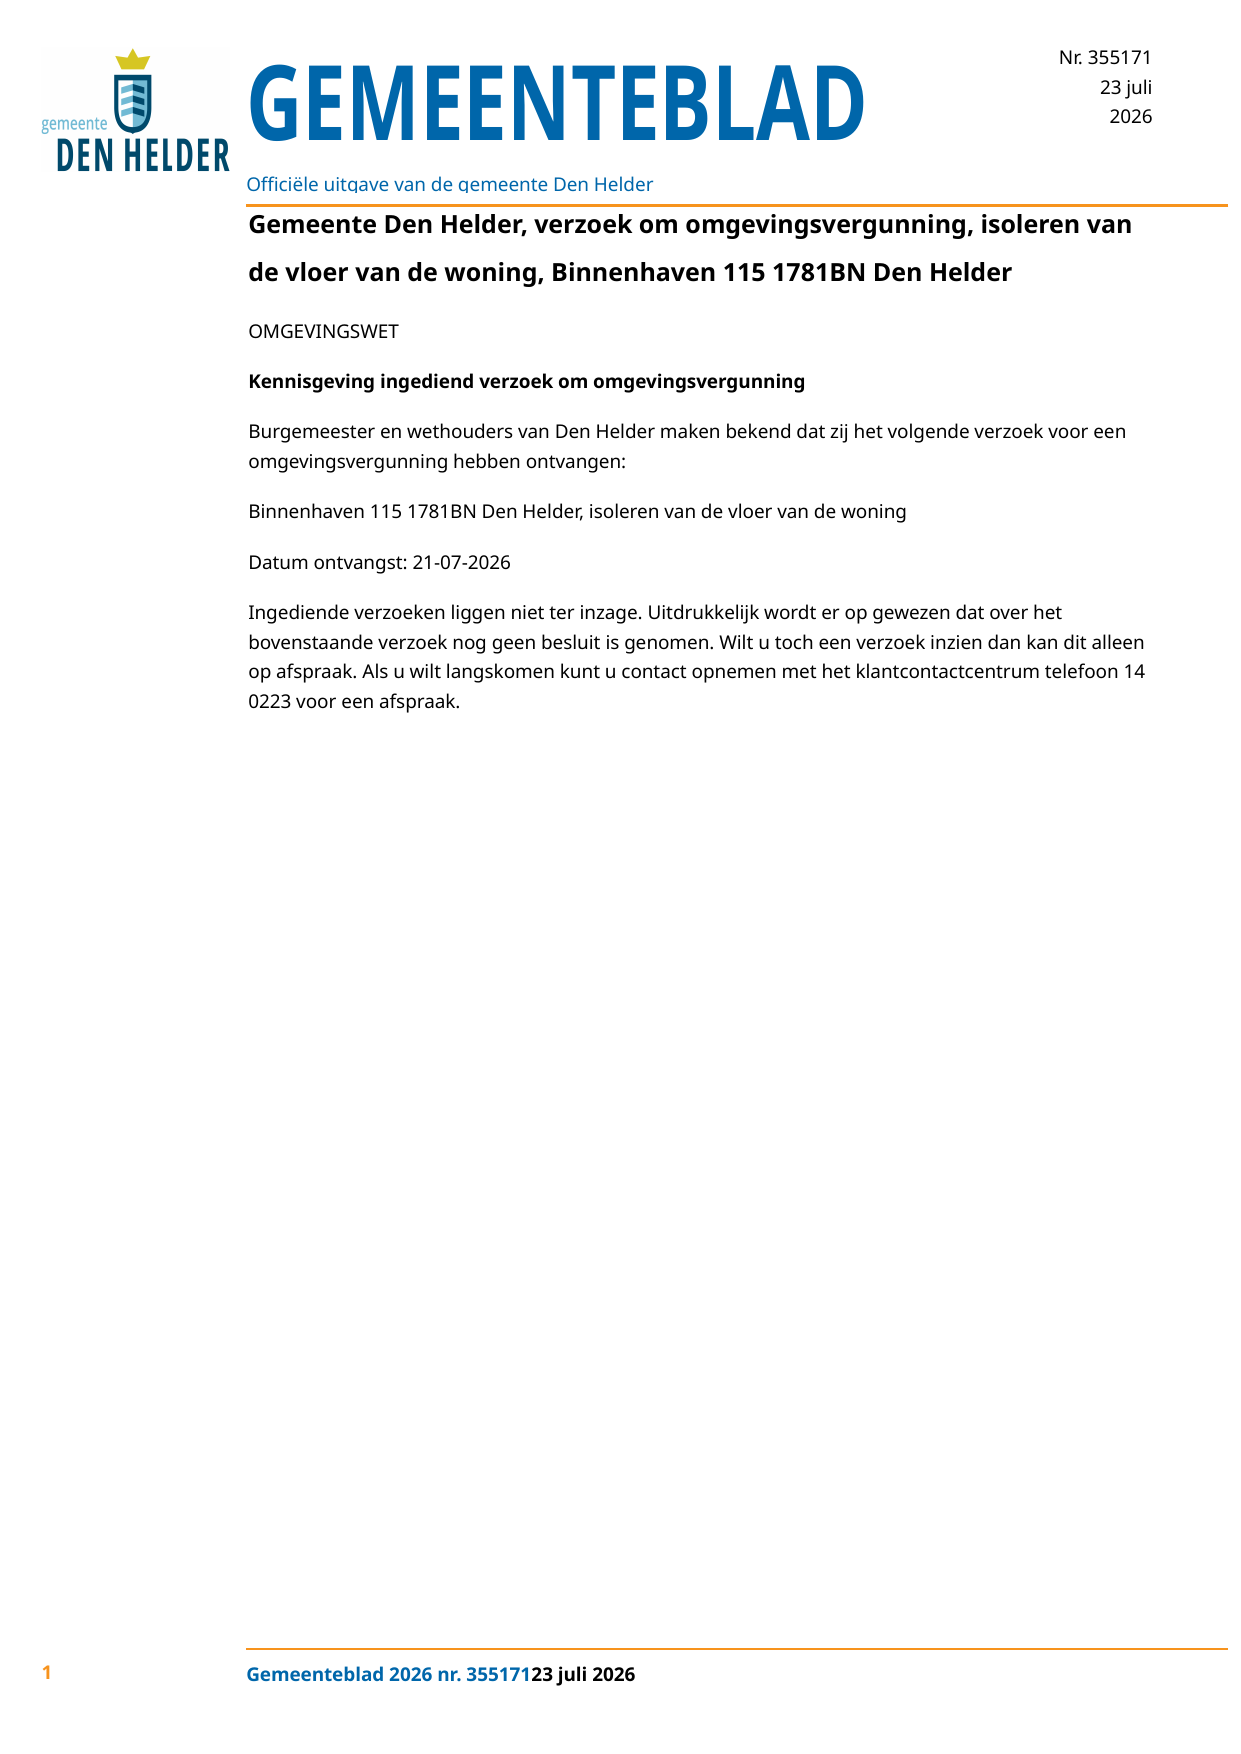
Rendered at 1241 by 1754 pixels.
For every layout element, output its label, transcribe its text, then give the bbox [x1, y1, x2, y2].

text OMGEVINGSWET [248, 318, 1152, 344]
picture [220, 160, 224, 172]
picture [182, 144, 187, 165]
picture [130, 157, 135, 172]
text Datum ontvangst: 21-07-2026 [248, 549, 1152, 575]
text Binnenhaven 115 1781BN Den Helder, isoleren van de vloer van de woning [248, 499, 1152, 524]
picture [41, 47, 231, 172]
text Gemeente Den Helder, verzoek om omgevingsvergunning, isoleren van de vloer van de woning, Binnenhaven 115 1781BN Den Helder [248, 207, 1152, 288]
text Burgemeester en wethouders van Den Helder maken bekend dat zij het volgende verzoek voor een omgevingsvergunning hebben ontvangen: [248, 419, 1152, 474]
text Ingediende verzoeken liggen niet ter inzage. Uitdrukkelijk wordt er op gewezen dat over het bovenstaande verzoek nog geen besluit is genomen. Wilt u toch een verzoek inzien dan kan dit alleen op afspraak. Als u wilt langskomen kunt u contact opnemen met het klantcontactcentrum telefoon 14 0223 voor een afspraak. [248, 599, 1152, 714]
picture [63, 144, 68, 165]
picture [100, 154, 106, 172]
text Kennisgeving ingediend verzoek om omgevingsvergunning [248, 368, 1152, 394]
